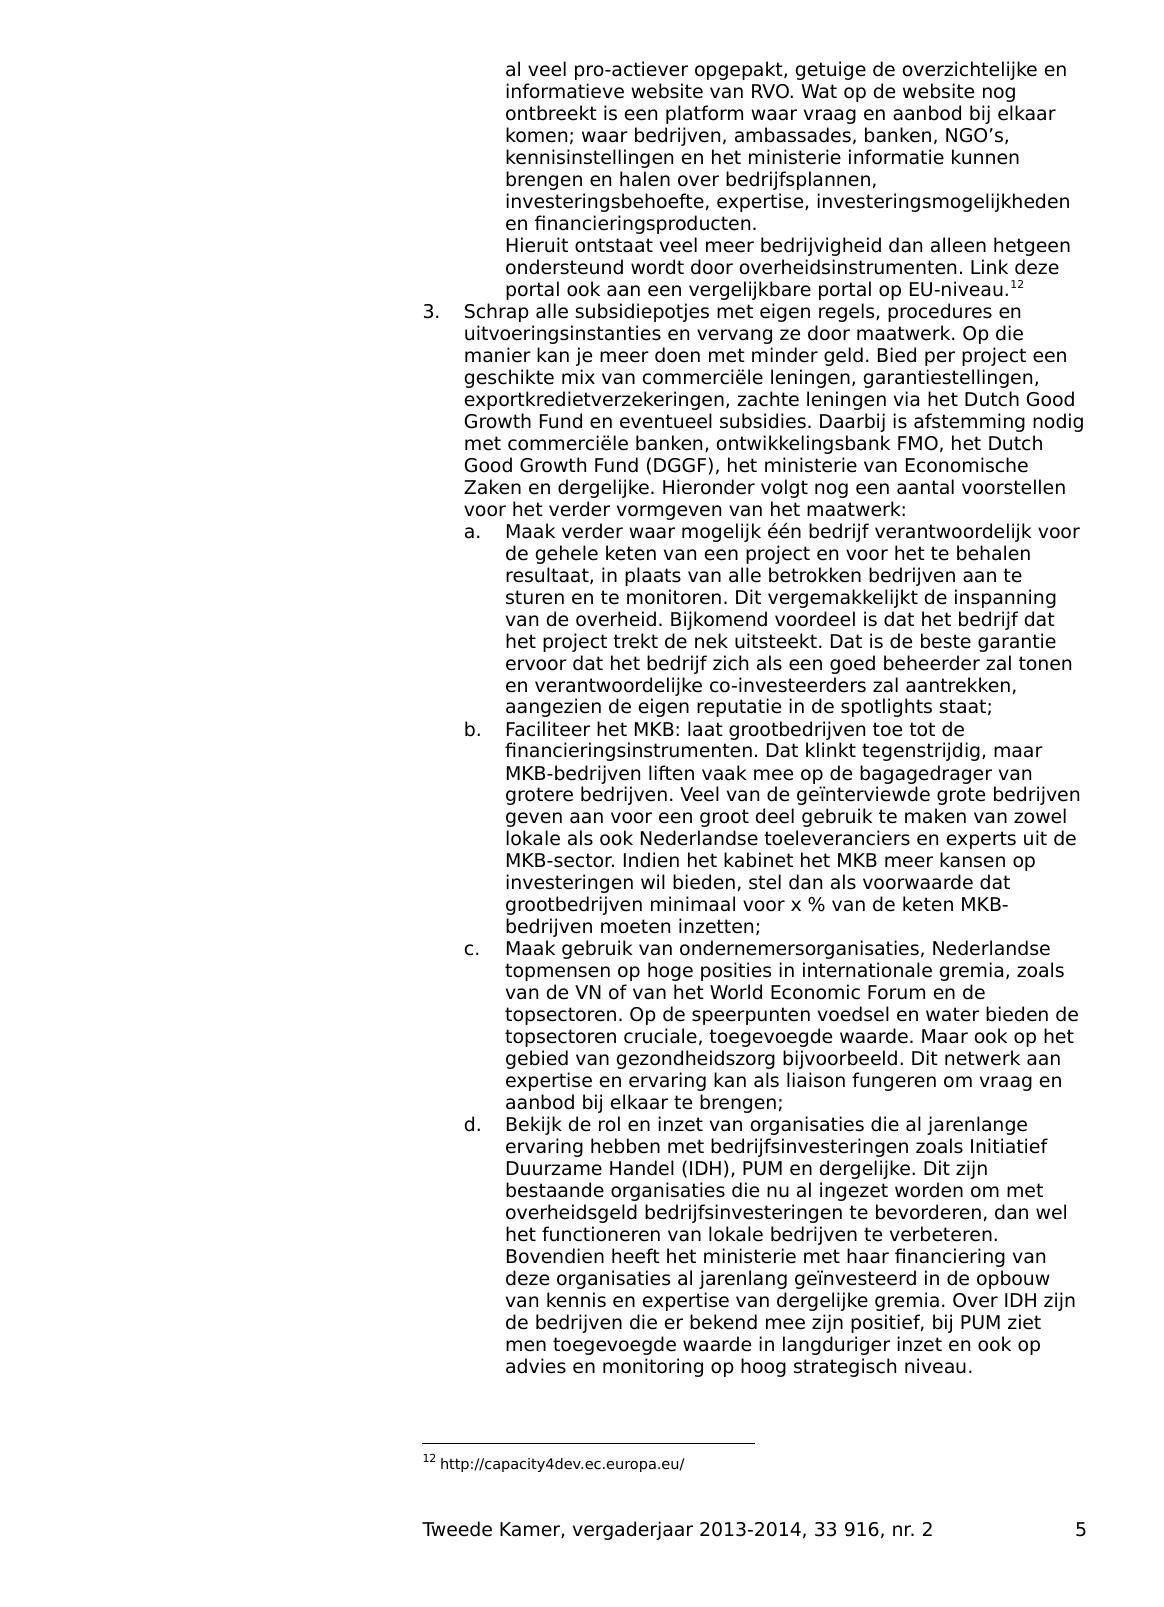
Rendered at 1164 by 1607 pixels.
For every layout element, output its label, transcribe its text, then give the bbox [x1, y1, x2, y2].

text al veel pro-actiever opgepakt, getuige de overzichtelijke en informatieve website van RVO. Wat op de website nog ontbreekt is een platform waar vraag en aanbod bij elkaar komen; waar bedrijven, ambassades, banken, NGO’s, kennisinstellingen en het ministerie informatie kunnen brengen en halen over bedrijfsplannen, investeringsbehoefte, expertise, investeringsmogelijkheden en financieringsproducten. [464, 59, 1087, 235]
text c. Maak gebruik van ondernemersorganisaties, Nederlandse topmensen op hoge posities in internationale gremia, zoals van de VN of van het World Economic Forum en de topsectoren. Op de speerpunten voedsel en water bieden de topsectoren cruciale, toegevoegde waarde. Maar ook op het gebied van gezondheidszorg bijvoorbeeld. Dit netwerk aan expertise en ervaring kan als liaison fungeren om vraag en aanbod bij elkaar te brengen; [464, 938, 1087, 1114]
text a. Maak verder waar mogelijk één bedrijf verantwoordelijk voor de gehele keten van een project en voor het te behalen resultaat, in plaats van alle betrokken bedrijven aan te sturen en te monitoren. Dit vergemakkelijkt de inspanning van de overheid. Bijkomend voordeel is dat het bedrijf dat het project trekt de nek uitsteekt. Dat is de beste garantie ervoor dat het bedrijf zich als een goed beheerder zal tonen en verantwoordelijke co-investeerders zal aantrekken, aangezien de eigen reputatie in de spotlights staat; [464, 521, 1087, 718]
text Hieruit ontstaat veel meer bedrijvigheid dan alleen hetgeen ondersteund wordt door overheidsinstrumenten. Link deze portal ook aan een vergelijkbare portal op EU-niveau. [505, 235, 1087, 301]
text 3. Schrap alle subsidiepotjes met eigen regels, procedures en uitvoeringsinstanties en vervang ze door maatwerk. Op die manier kan je meer doen met minder geld. Bied per project een geschikte mix van commerciële leningen, garantiestellingen, exportkredietverzekeringen, zachte leningen via het Dutch Good Growth Fund en eventueel subsidies. Daarbij is afstemming nodig met commerciële banken, ontwikkelingsbank FMO, het Dutch Good Growth Fund (DGGF), het ministerie van Economische Zaken en dergelijke. Hieronder volgt nog een aantal voorstellen voor het verder vormgeven van het maatwerk: [422, 301, 1087, 521]
text b. Faciliteer het MKB: laat grootbedrijven toe tot de financieringsinstrumenten. Dat klinkt tegenstrijdig, maar MKB-bedrijven liften vaak mee op de bagagedrager van grotere bedrijven. Veel van de geïnterviewde grote bedrijven geven aan voor een groot deel gebruik te maken van zowel lokale als ook Nederlandse toeleveranciers en experts uit de MKB-sector. Indien het kabinet het MKB meer kansen op investeringen wil bieden, stel dan als voorwaarde dat grootbedrijven minimaal voor x % van de keten MKB-bedrijven moeten inzetten; [464, 718, 1087, 938]
text d. Bekijk de rol en inzet van organisaties die al jarenlange ervaring hebben met bedrijfsinvesteringen zoals Initiatief Duurzame Handel (IDH), PUM en dergelijke. Dit zijn bestaande organisaties die nu al ingezet worden om met overheidsgeld bedrijfsinvesteringen te bevorderen, dan wel het functioneren van lokale bedrijven te verbeteren. Bovendien heeft het ministerie met haar financiering van deze organisaties al jarenlang geïnvesteerd in de opbouw van kennis en expertise van dergelijke gremia. Over IDH zijn de bedrijven die er bekend mee zijn positief, bij PUM ziet men toegevoegde waarde in langduriger inzet en ook op advies en monitoring op hoog strategisch niveau. [464, 1114, 1087, 1378]
text http://capacity4dev.ec.europa.eu/ [422, 1452, 1087, 1474]
